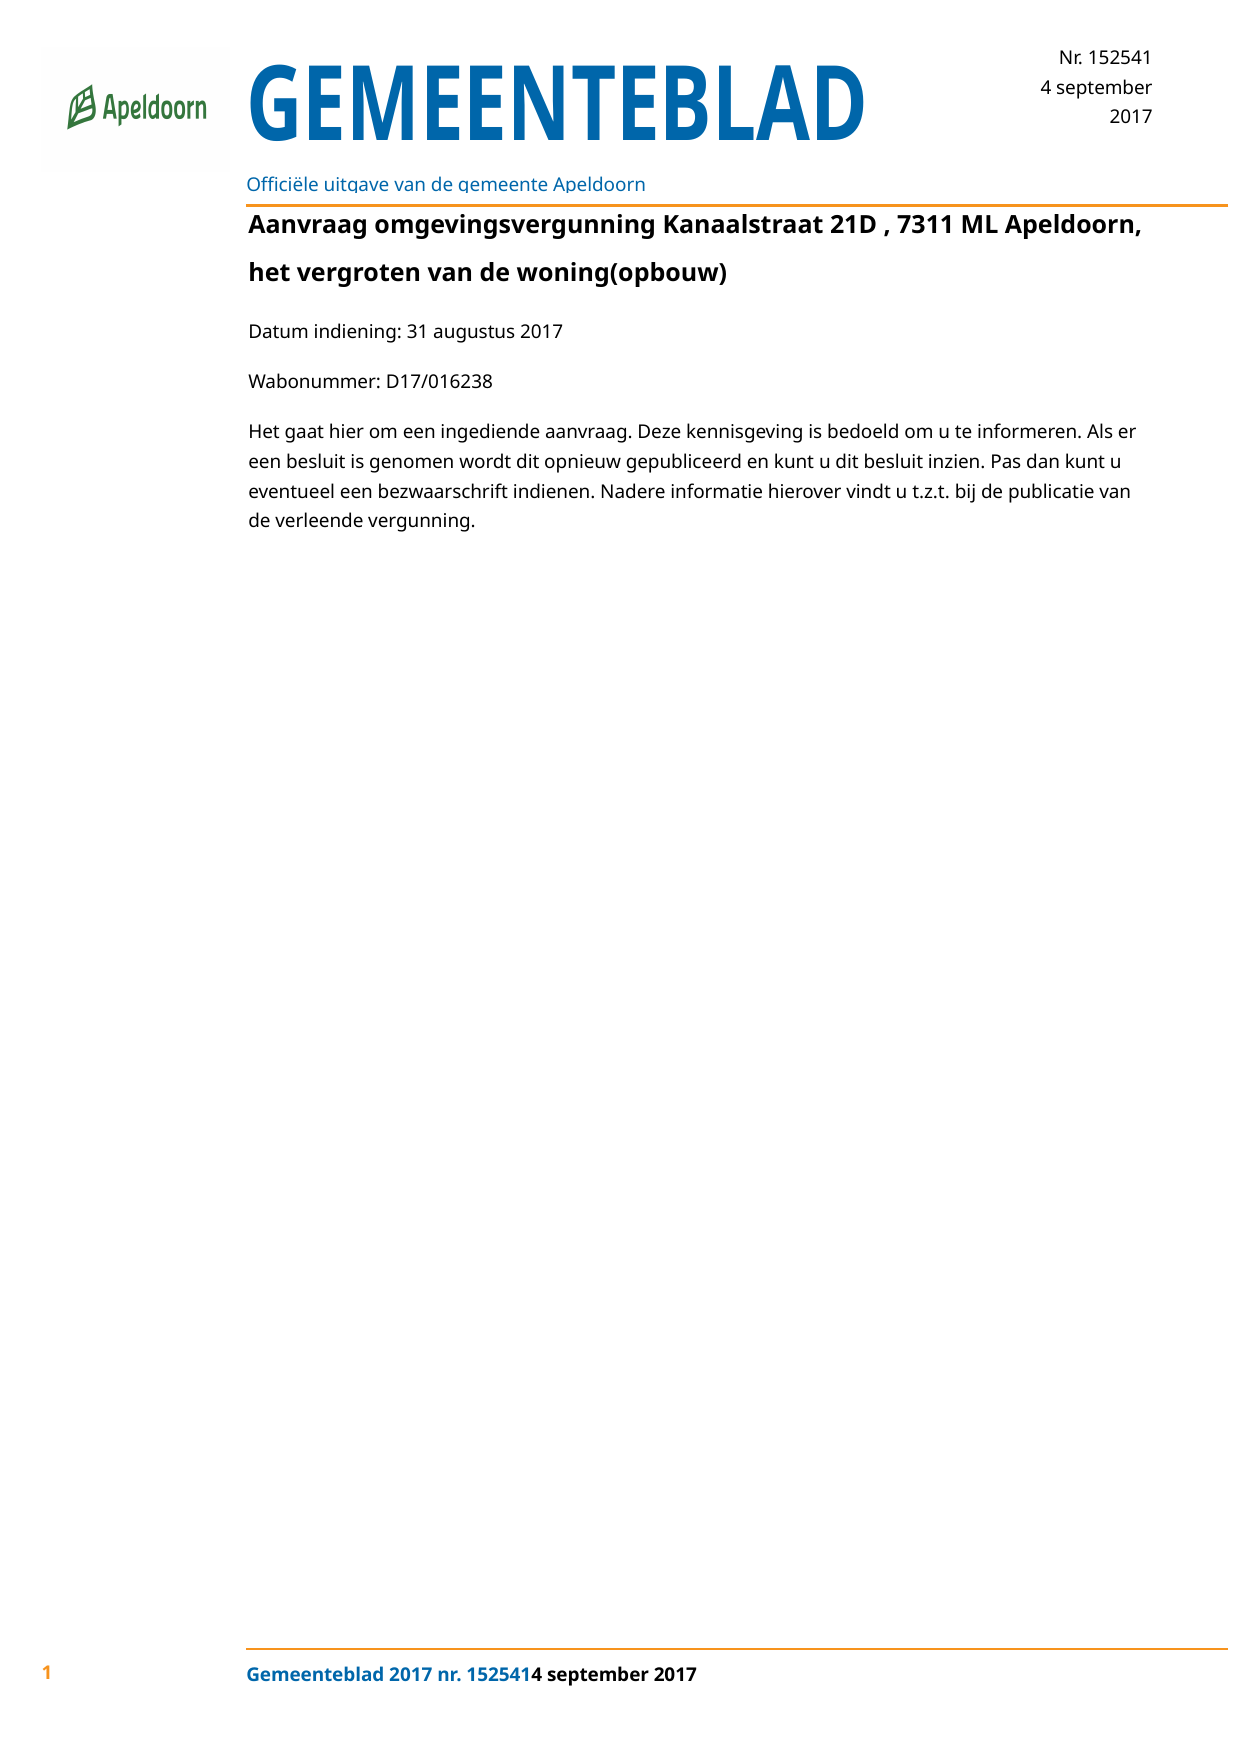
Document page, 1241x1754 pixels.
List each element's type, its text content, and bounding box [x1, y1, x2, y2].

text Datum indiening: 31 augustus 2017 [248, 318, 1152, 344]
picture [41, 47, 231, 172]
text Het gaat hier om een ingediende aanvraag. Deze kennisgeving is bedoeld om u te informeren. Als er een besluit is genomen wordt dit opnieuw gepubliceerd en kunt u dit besluit inzien. Pas dan kunt u eventueel een bezwaarschrift indienen. Nadere informatie hierover vindt u t.z.t. bij de publicatie van de verleende vergunning. [248, 419, 1152, 533]
text Wabonummer: D17/016238 [248, 368, 1152, 394]
text Aanvraag omgevingsvergunning Kanaalstraat 21D , 7311 ML Apeldoorn, het vergroten van de woning(opbouw) [248, 207, 1152, 288]
